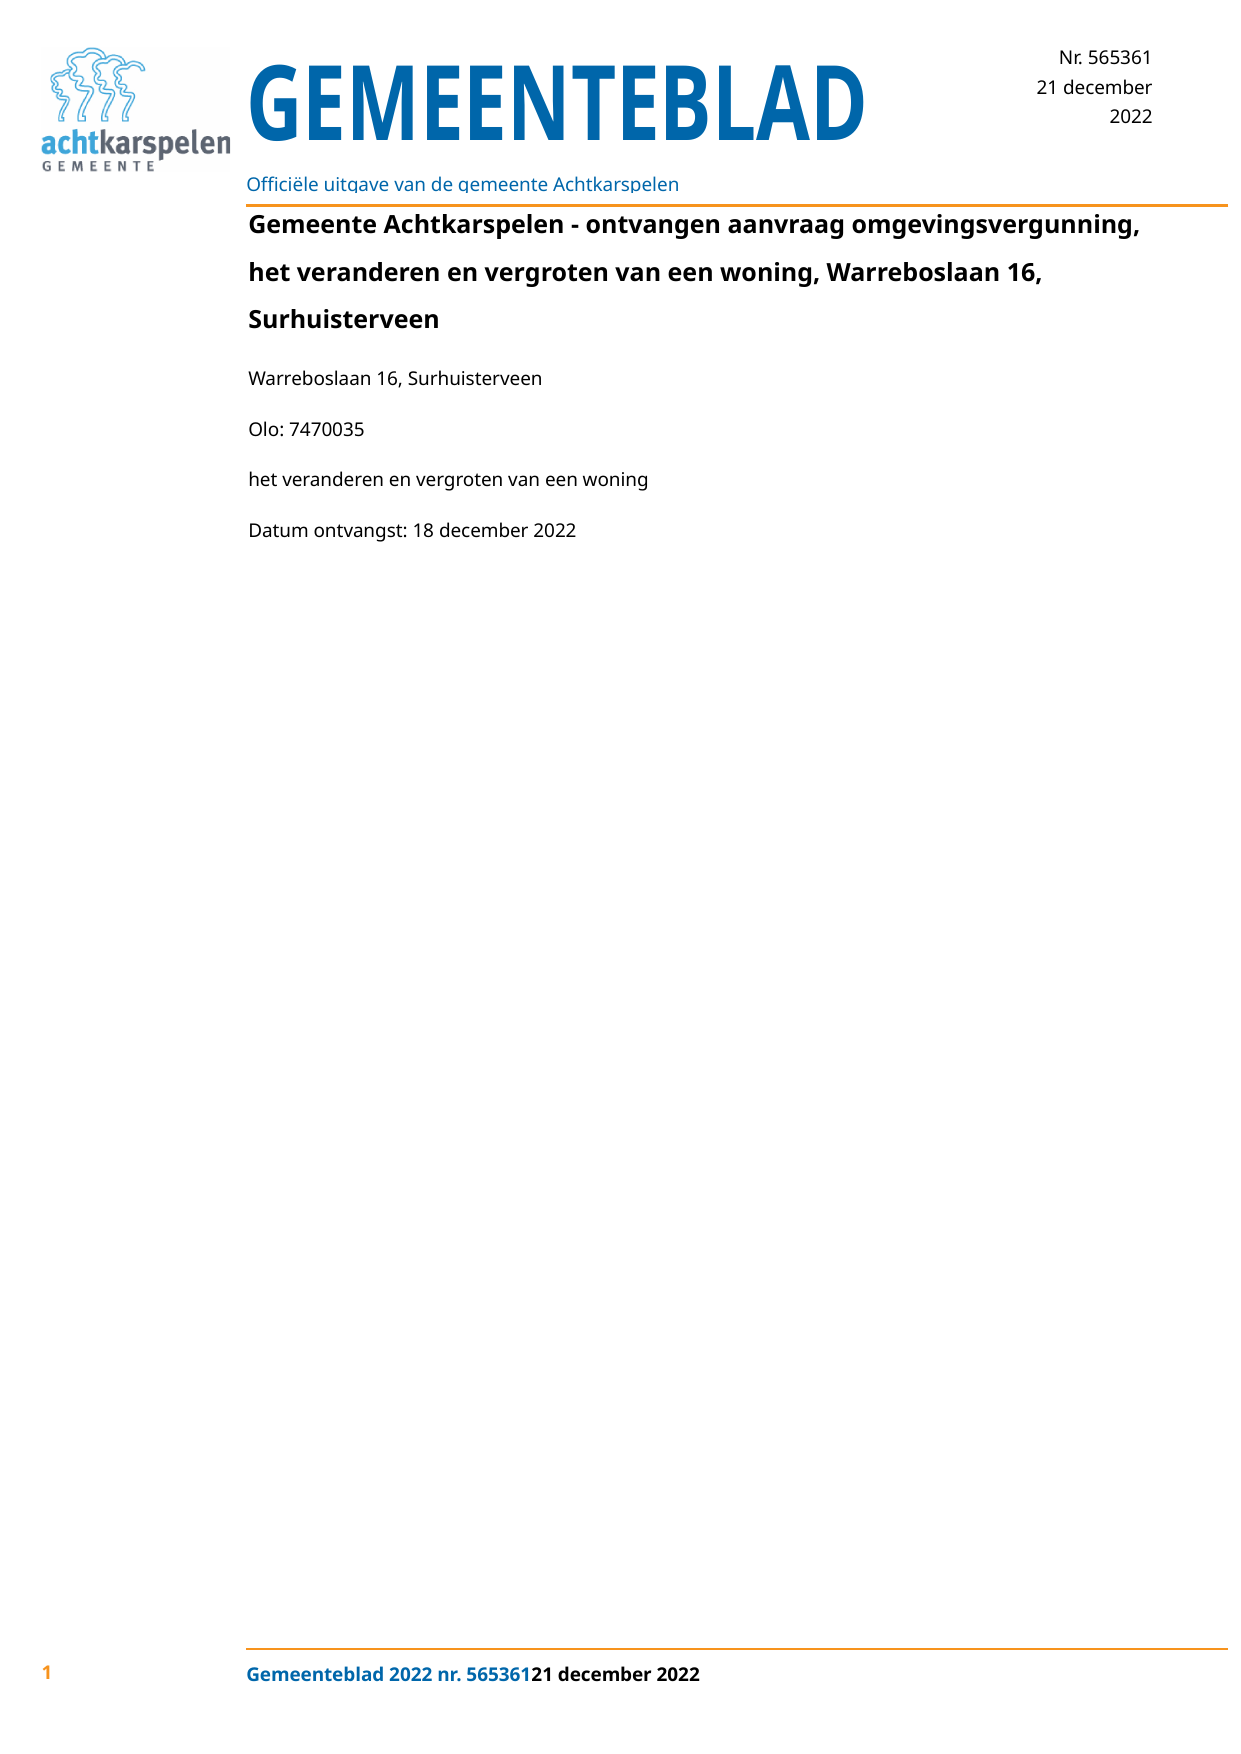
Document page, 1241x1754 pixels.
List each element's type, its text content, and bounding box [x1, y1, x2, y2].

text Gemeente Achtkarspelen - ontvangen aanvraag omgevingsvergunning, het veranderen en vergroten van een woning, Warreboslaan 16, Surhuisterveen [248, 207, 1152, 336]
text Datum ontvangst: 18 december 2022 [248, 517, 1152, 542]
text Olo: 7470035 [248, 416, 1152, 442]
text het veranderen en vergroten van een woning [248, 466, 1152, 492]
picture [41, 47, 231, 172]
text Warreboslaan 16, Surhuisterveen [248, 366, 1152, 391]
